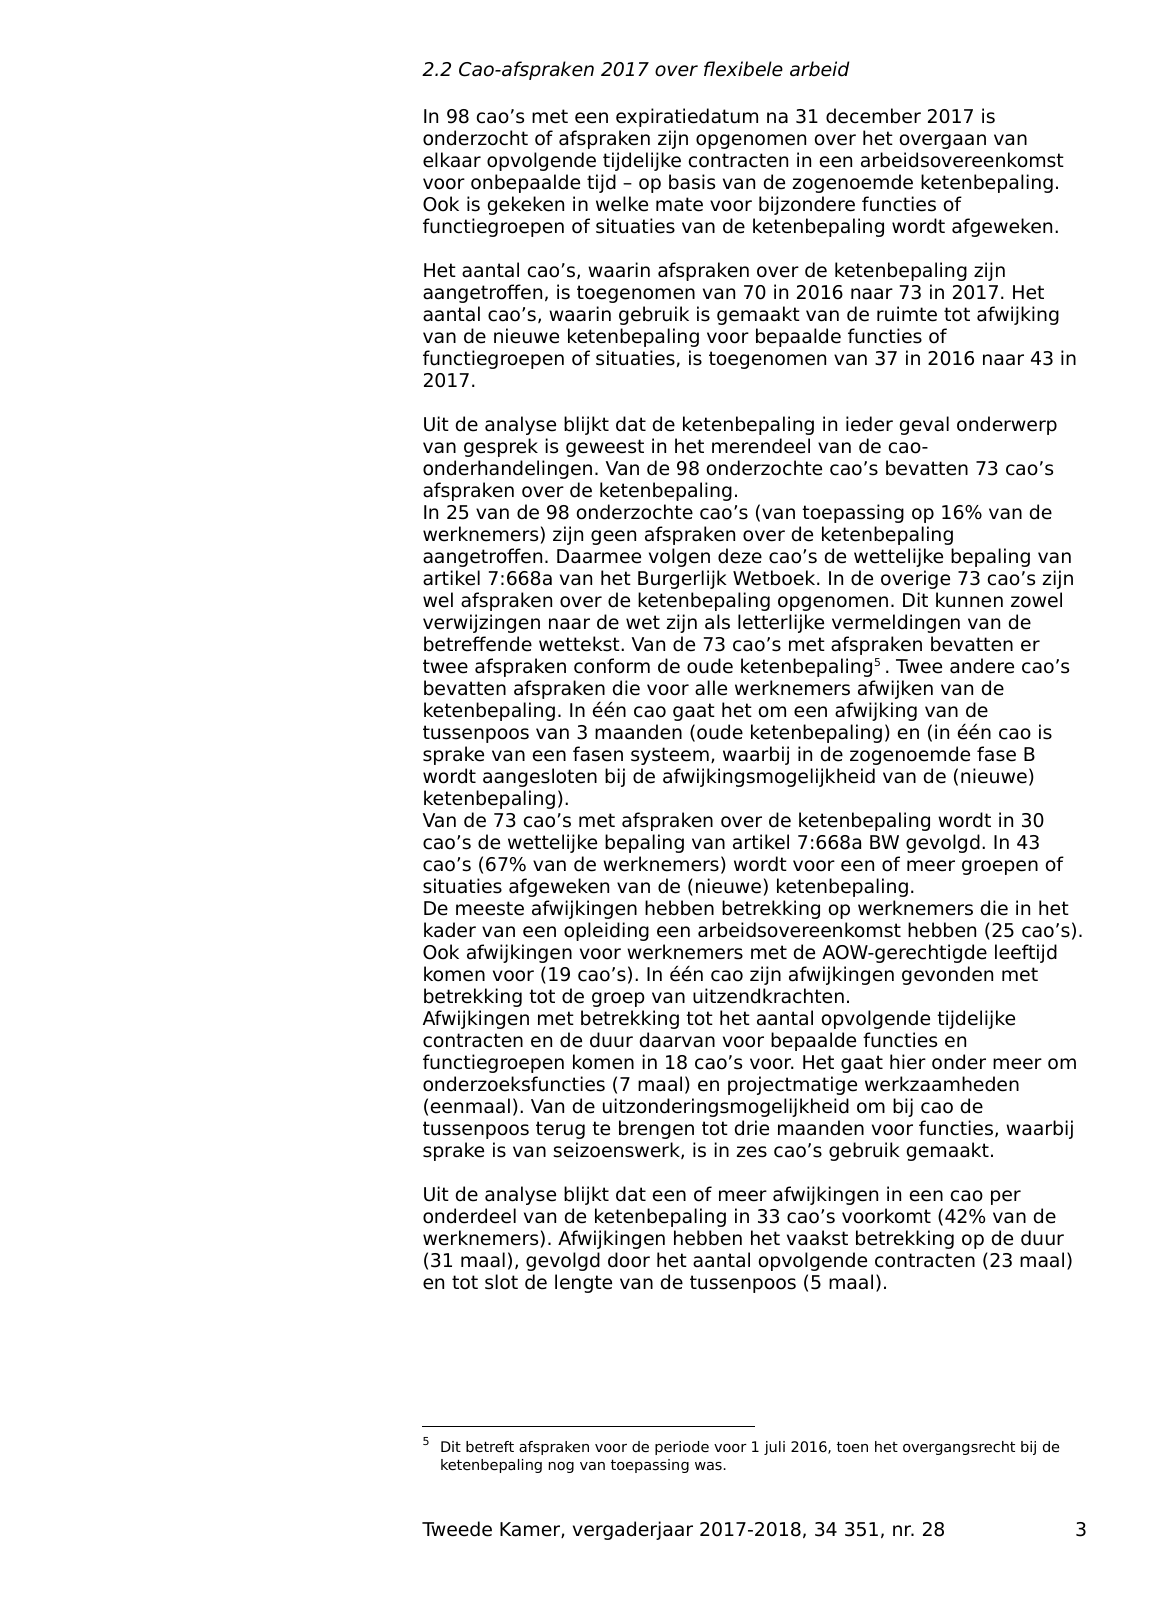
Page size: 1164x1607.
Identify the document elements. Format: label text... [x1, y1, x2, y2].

text Dit betreft afspraken voor de periode voor 1 juli 2016, toen het overgangsrecht bij de ketenbepaling nog van toepassing was. [422, 1435, 1087, 1474]
text Afwijkingen met betrekking tot het aantal opvolgende tijdelijke contracten en de duur daarvan voor bepaalde functies en functiegroepen komen in 18 cao’s voor. Het gaat hier onder meer om onderzoeksfuncties (7 maal) en projectmatige werkzaamheden (eenmaal). Van de uitzonderingsmogelijkheid om bij cao de tussenpoos terug te brengen tot drie maanden voor functies, waarbij sprake is van seizoenswerk, is in zes cao’s gebruik gemaakt. [422, 1008, 1087, 1161]
text Het aantal cao’s, waarin afspraken over de ketenbepaling zijn aangetroffen, is toegenomen van 70 in 2016 naar 73 in 2017. Het aantal cao’s, waarin gebruik is gemaakt van de ruimte tot afwijking van de nieuwe ketenbepaling voor bepaalde functies of functiegroepen of situaties, is toegenomen van 37 in 2016 naar 43 in 2017. [422, 260, 1087, 392]
text In 98 cao’s met een expiratiedatum na 31 december 2017 is onderzocht of afspraken zijn opgenomen over het overgaan van elkaar opvolgende tijdelijke contracten in een arbeidsovereenkomst voor onbepaalde tijd – op basis van de zogenoemde ketenbepaling. Ook is gekeken in welke mate voor bijzondere functies of functiegroepen of situaties van de ketenbepaling wordt afgeweken. [422, 106, 1087, 238]
text Uit de analyse blijkt dat de ketenbepaling in ieder geval onderwerp van gesprek is geweest in het merendeel van de cao-onderhandelingen. Van de 98 onderzochte cao’s bevatten 73 cao’s afspraken over de ketenbepaling. [422, 414, 1087, 502]
text Van de 73 cao’s met afspraken over de ketenbepaling wordt in 30 cao’s de wettelijke bepaling van artikel 7:668a BW gevolgd. In 43 cao’s (67% van de werknemers) wordt voor een of meer groepen of situaties afgeweken van de (nieuwe) ketenbepaling. [422, 810, 1087, 898]
text De meeste afwijkingen hebben betrekking op werknemers die in het kader van een opleiding een arbeidsovereenkomst hebben (25 cao’s). Ook afwijkingen voor werknemers met de AOW-gerechtigde leeftijd komen voor (19 cao’s). In één cao zijn afwijkingen gevonden met betrekking tot de groep van uitzendkrachten. [422, 898, 1087, 1008]
text In 25 van de 98 onderzochte cao’s (van toepassing op 16% van de werknemers) zijn geen afspraken over de ketenbepaling aangetroffen. Daarmee volgen deze cao’s de wettelijke bepaling van artikel 7:668a van het Burgerlijk Wetboek. In de overige 73 cao’s zijn wel afspraken over de ketenbepaling opgenomen. Dit kunnen zowel verwijzingen naar de wet zijn als letterlijke vermeldingen van de betreffende wettekst. Van de 73 cao’s met afspraken bevatten er twee afspraken conform de oude ketenbepaling. Twee andere cao’s bevatten afspraken die voor alle werknemers afwijken van de ketenbepaling. In één cao gaat het om een afwijking van de tussenpoos van 3 maanden (oude ketenbepaling) en (in één cao is sprake van een fasen systeem, waarbij in de zogenoemde fase B wordt aangesloten bij de afwijkingsmogelijkheid van de (nieuwe) ketenbepaling). [422, 502, 1087, 810]
text Uit de analyse blijkt dat een of meer afwijkingen in een cao per onderdeel van de ketenbepaling in 33 cao’s voorkomt (42% van de werknemers). Afwijkingen hebben het vaakst betrekking op de duur (31 maal), gevolgd door het aantal opvolgende contracten (23 maal) en tot slot de lengte van de tussenpoos (5 maal). [422, 1184, 1087, 1293]
subtitle 2.2 Cao-afspraken 2017 over flexibele arbeid [422, 59, 1087, 81]
